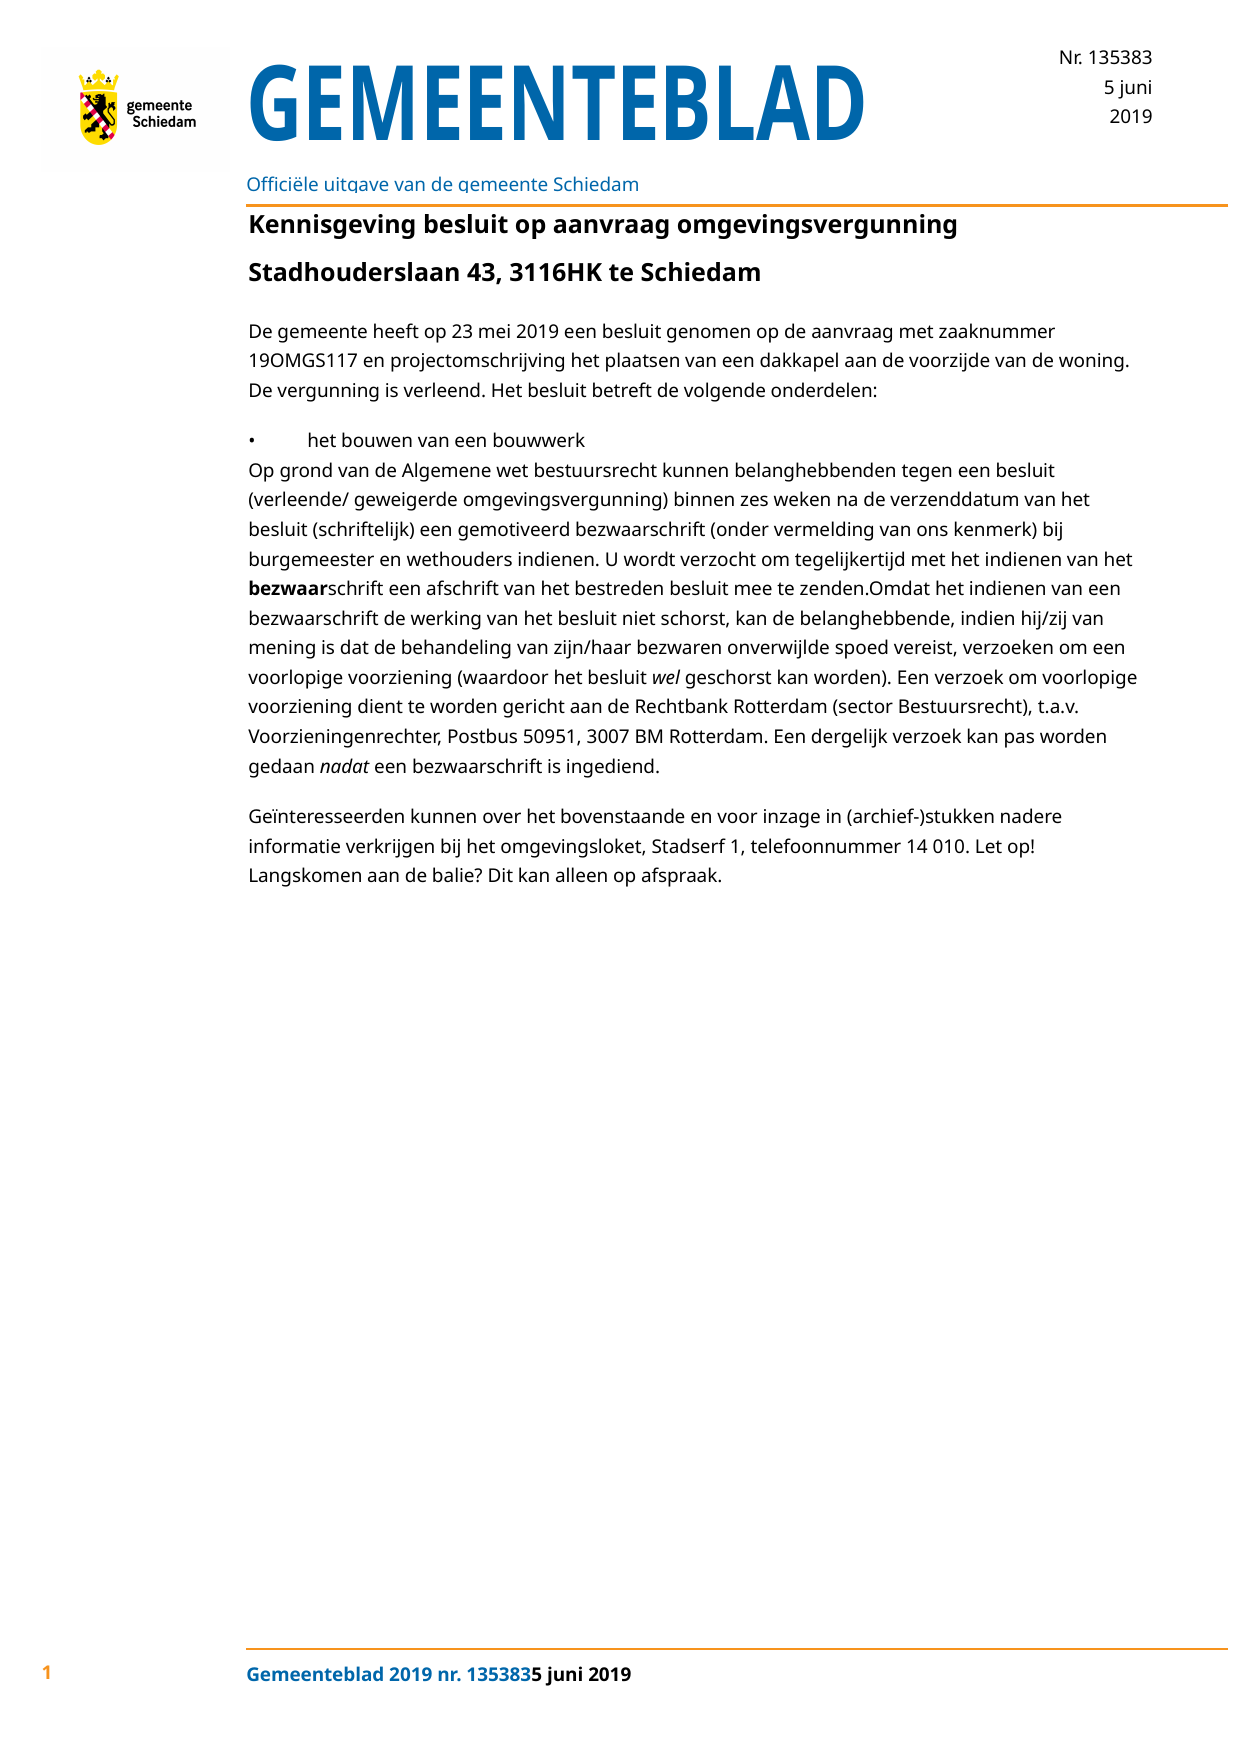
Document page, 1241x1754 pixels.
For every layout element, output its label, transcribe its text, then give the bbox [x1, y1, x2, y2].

text Op grond van de Algemene wet bestuursrecht kunnen belanghebbenden tegen een besluit (verleende/ geweigerde omgevingsvergunning) binnen zes weken na de verzenddatum van het besluit (schriftelijk) een gemotiveerd bezwaarschrift (onder vermelding van ons kenmerk) bij burgemeester en wethouders indienen. U wordt verzocht om tegelijkertijd met het indienen van het bezwaarschrift een afschrift van het bestreden besluit mee te zenden.Omdat het indienen van een bezwaarschrift de werking van het besluit niet schorst, kan de belanghebbende, indien hij/zij van mening is dat de behandeling van zijn/haar bezwaren onverwijlde spoed vereist, verzoeken om een voorlopige voorziening (waardoor het besluit wel geschorst kan worden). Een verzoek om voorlopige voorziening dient te worden gericht aan de Rechtbank Rotterdam (sector Bestuursrecht), t.a.v. Voorzieningenrechter, Postbus 50951, 3007 BM Rotterdam. Een dergelijk verzoek kan pas worden gedaan nadat een bezwaarschrift is ingediend. [248, 457, 1152, 779]
text De gemeente heeft op 23 mei 2019 een besluit genomen op de aanvraag met zaaknummer 19OMGS117 en projectomschrijving het plaatsen van een dakkapel aan de voorzijde van de woning. De vergunning is verleend. Het besluit betreft de volgende onderdelen: [248, 318, 1152, 403]
text Kennisgeving besluit op aanvraag omgevingsvergunning Stadhouderslaan 43, 3116HK te Schiedam [248, 207, 1152, 288]
text Geïnteresseerden kunnen over het bovenstaande en voor inzage in (archief-)stukken nadere informatie verkrijgen bij het omgevingsloket, Stadserf 1, telefoonnummer 14 010. Let op! Langskomen aan de balie? Dit kan alleen op afspraak. [248, 803, 1152, 888]
list het bouwen van een bouwwerk [248, 427, 1152, 453]
picture [41, 47, 231, 172]
